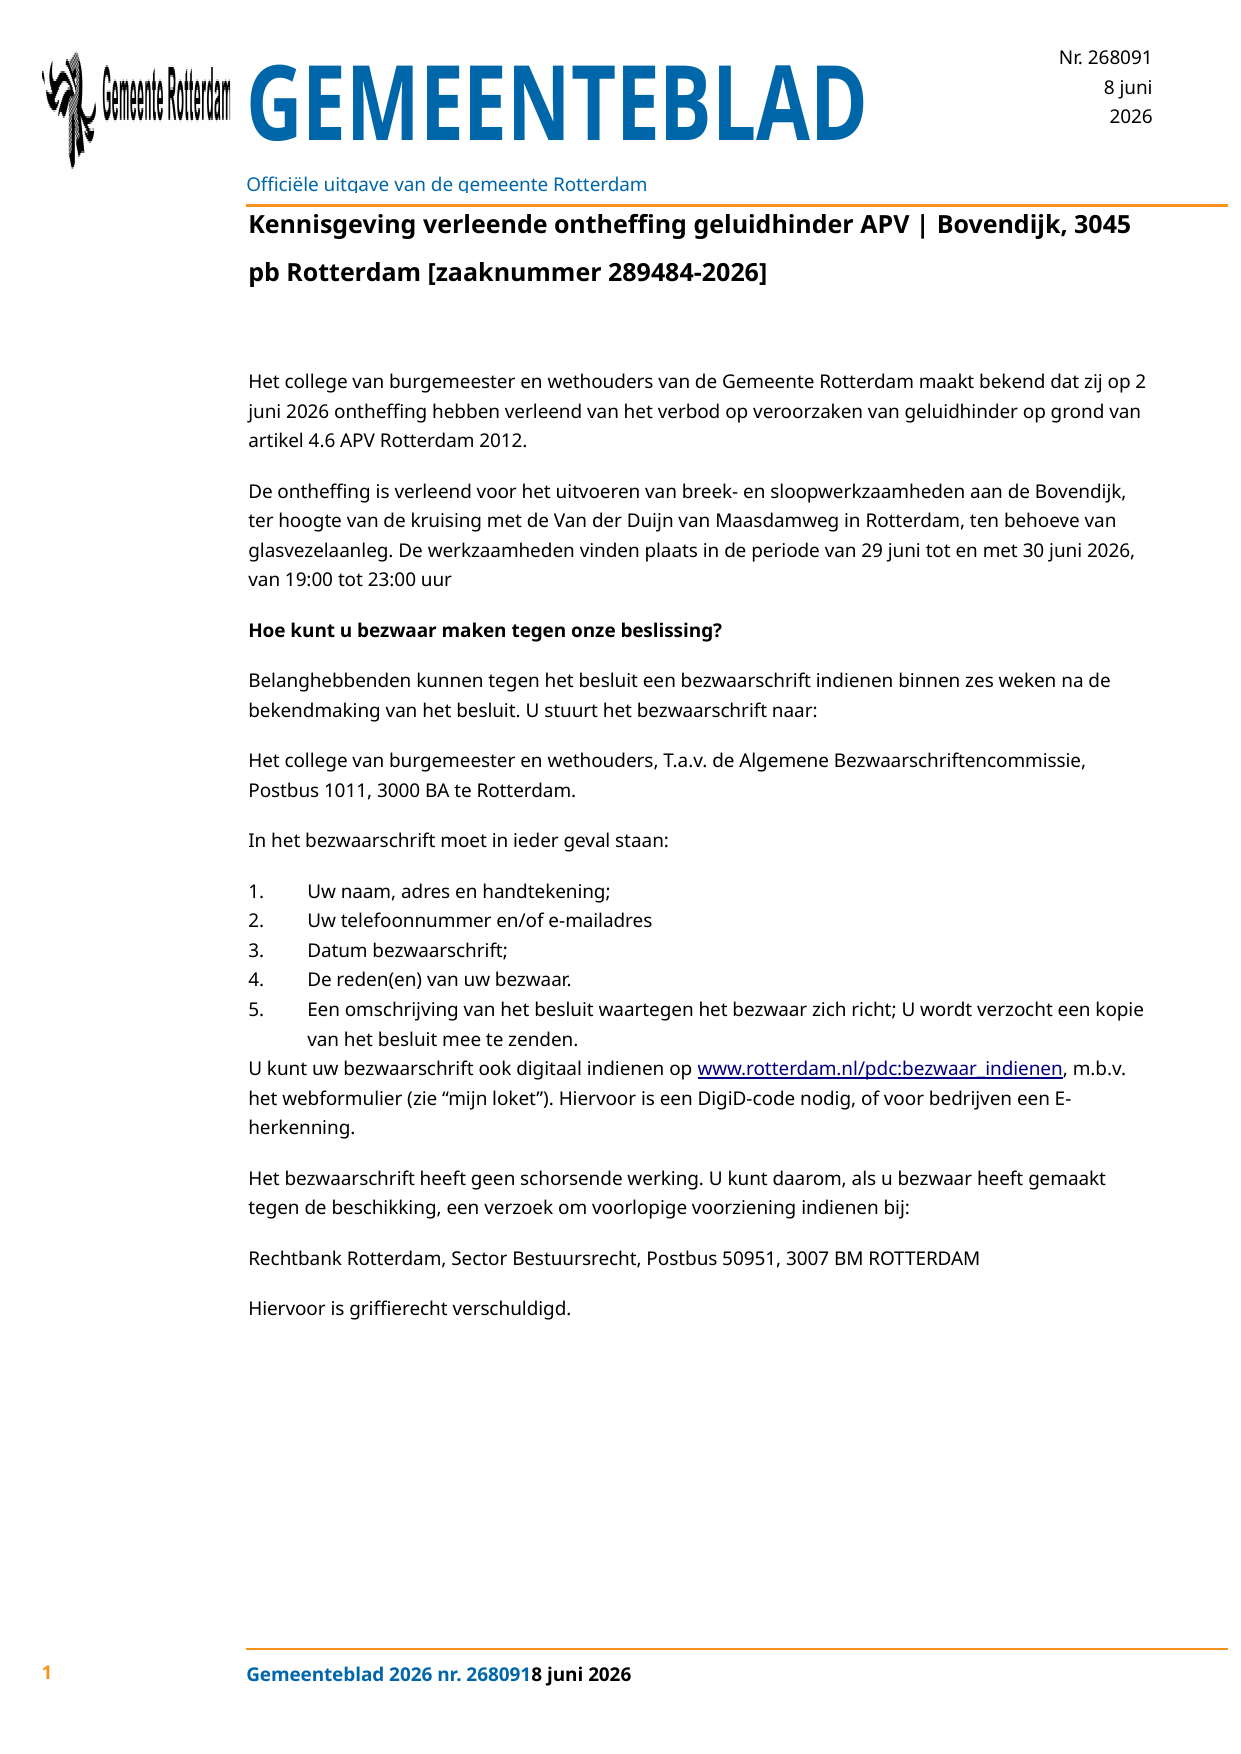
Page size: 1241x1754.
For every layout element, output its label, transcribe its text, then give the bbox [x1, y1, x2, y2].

text Hoe kunt u bezwaar maken tegen onze beslissing? [248, 617, 1152, 643]
text Hiervoor is griffierecht verschuldigd. [248, 1295, 1152, 1321]
list Datum bezwaarschrift; [248, 937, 1152, 963]
text Belanghebbenden kunnen tegen het besluit een bezwaarschrift indienen binnen zes weken na de bekendmaking van het besluit. U stuurt het bezwaarschrift naar: [248, 667, 1152, 723]
text U kunt uw bezwaarschrift ook digitaal indienen op www.rotterdam.nl/pdc:bezwaar_indienen, m.b.v. het webformulier (zie “mijn loket”). Hiervoor is een DigiD-code nodig, of voor bedrijven een E-herkenning. [248, 1055, 1152, 1140]
text In het bezwaarschrift moet in ieder geval staan: [248, 827, 1152, 853]
list Uw telefoonnummer en/of e-mailadres [248, 907, 1152, 933]
text Kennisgeving verleende ontheffing geluidhinder APV | Bovendijk, 3045 pb Rotterdam [zaaknummer 289484-2026] [248, 207, 1152, 288]
list De reden(en) van uw bezwaar. [248, 967, 1152, 992]
picture [41, 47, 231, 172]
text Het bezwaarschrift heeft geen schorsende werking. U kunt daarom, als u bezwaar heeft gemaakt tegen de beschikking, een verzoek om voorlopige voorziening indienen bij: [248, 1165, 1152, 1220]
text Het college van burgemeester en wethouders van de Gemeente Rotterdam maakt bekend dat zij op 2 juni 2026 ontheffing hebben verleend van het verbod op veroorzaken van geluidhinder op grond van artikel 4.6 APV Rotterdam 2012. [248, 368, 1152, 453]
list Uw naam, adres en handtekening; [248, 878, 1152, 904]
text Rechtbank Rotterdam, Sector Bestuursrecht, Postbus 50951, 3007 BM ROTTERDAM [248, 1245, 1152, 1271]
list Een omschrijving van het besluit waartegen het bezwaar zich richt; U wordt verzocht een kopie van het besluit mee te zenden. [248, 996, 1152, 1052]
text De ontheffing is verleend voor het uitvoeren van breek- en sloopwerkzaamheden aan de Bovendijk, ter hoogte van de kruising met de Van der Duijn van Maasdamweg in Rotterdam, ten behoeve van glasvezelaanleg. De werkzaamheden vinden plaats in de periode van 29 juni tot en met 30 juni 2026, van 19:00 tot 23:00 uur [248, 478, 1152, 592]
text Het college van burgemeester en wethouders, T.a.v. de Algemene Bezwaarschriftencommissie, Postbus 1011, 3000 BA te Rotterdam. [248, 747, 1152, 803]
